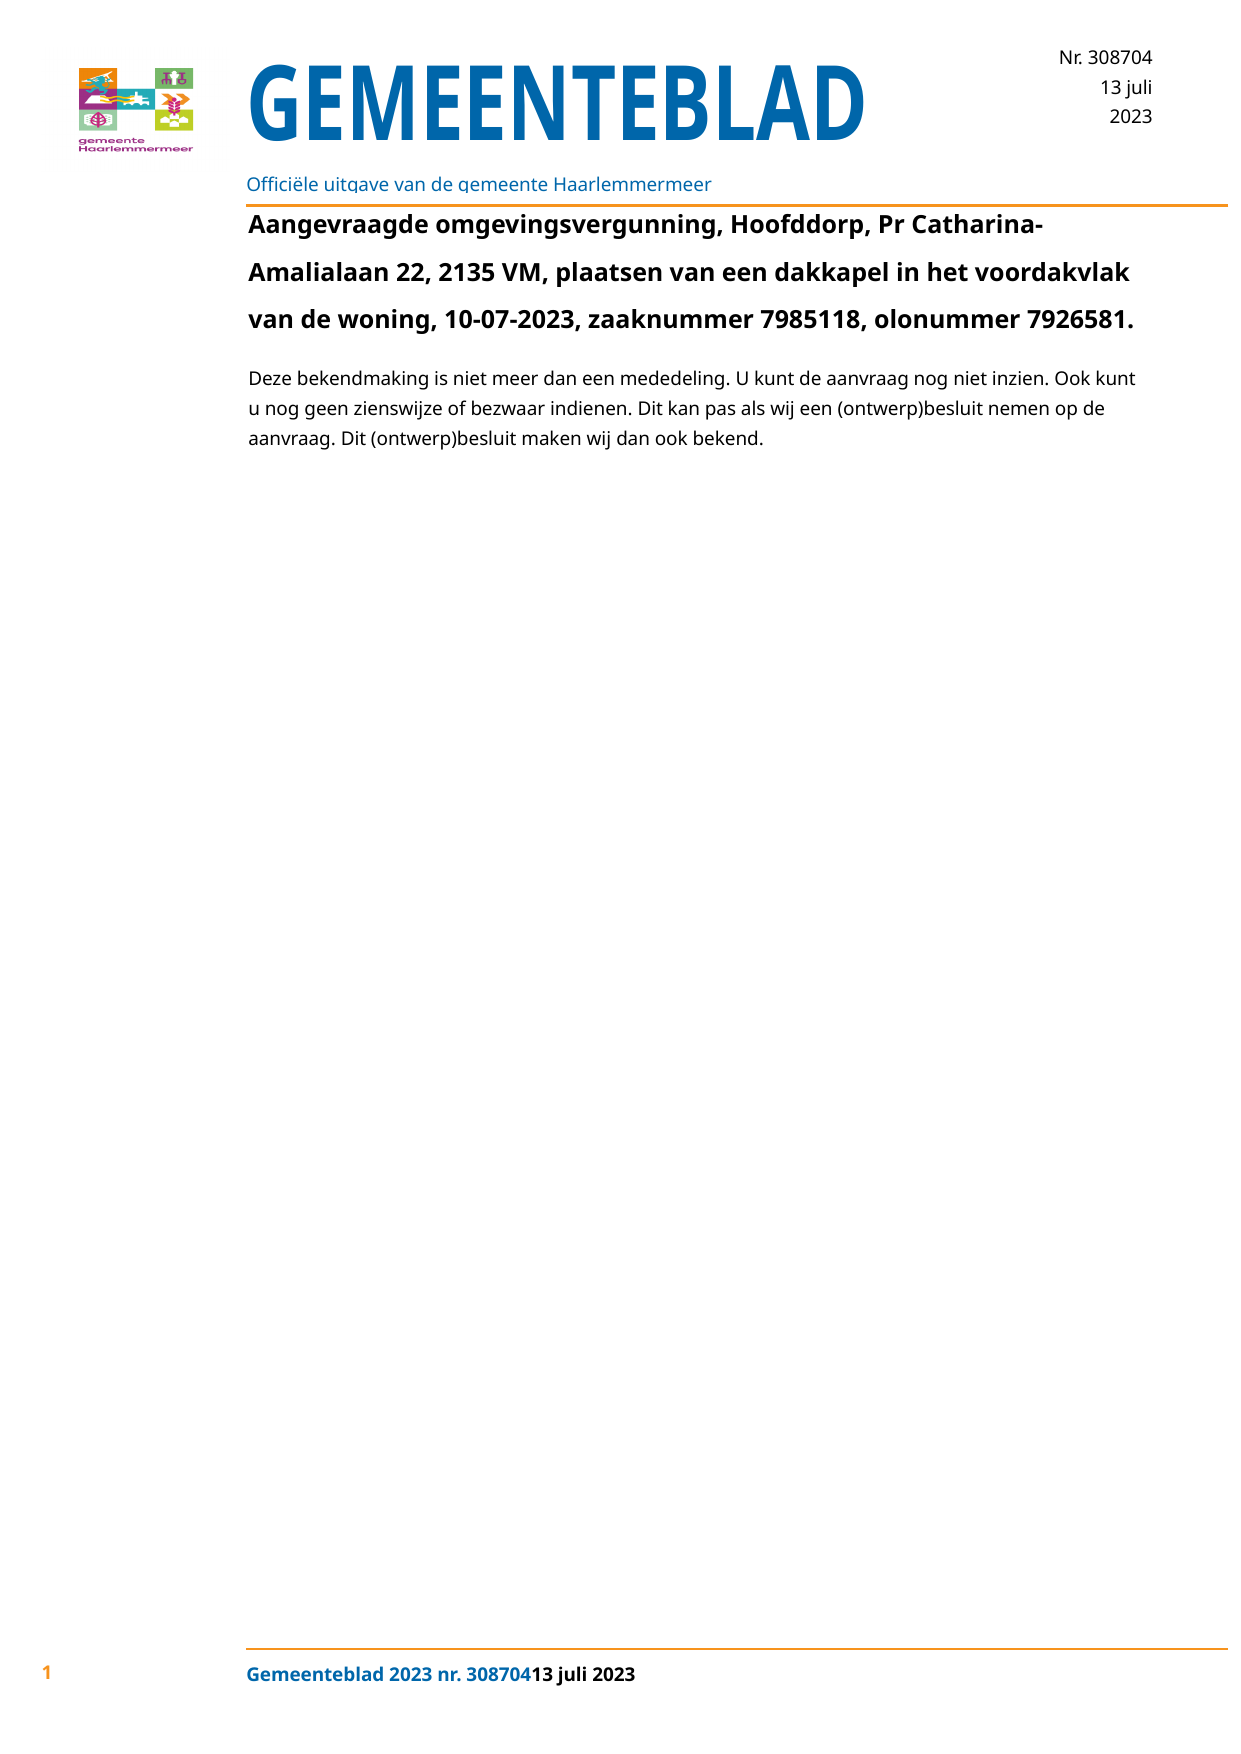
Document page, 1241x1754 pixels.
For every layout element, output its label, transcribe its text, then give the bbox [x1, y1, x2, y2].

picture [41, 47, 231, 172]
text Deze bekendmaking is niet meer dan een mededeling. U kunt de aanvraag nog niet inzien. Ook kunt u nog geen zienswijze of bezwaar indienen. Dit kan pas als wij een (ontwerp)besluit nemen op de aanvraag. Dit (ontwerp)besluit maken wij dan ook bekend. [248, 366, 1152, 450]
text Aangevraagde omgevingsvergunning, Hoofddorp, Pr Catharina-Amalialaan 22, 2135 VM, plaatsen van een dakkapel in het voordakvlak van de woning, 10-07-2023, zaaknummer 7985118, olonummer 7926581. [248, 207, 1152, 336]
